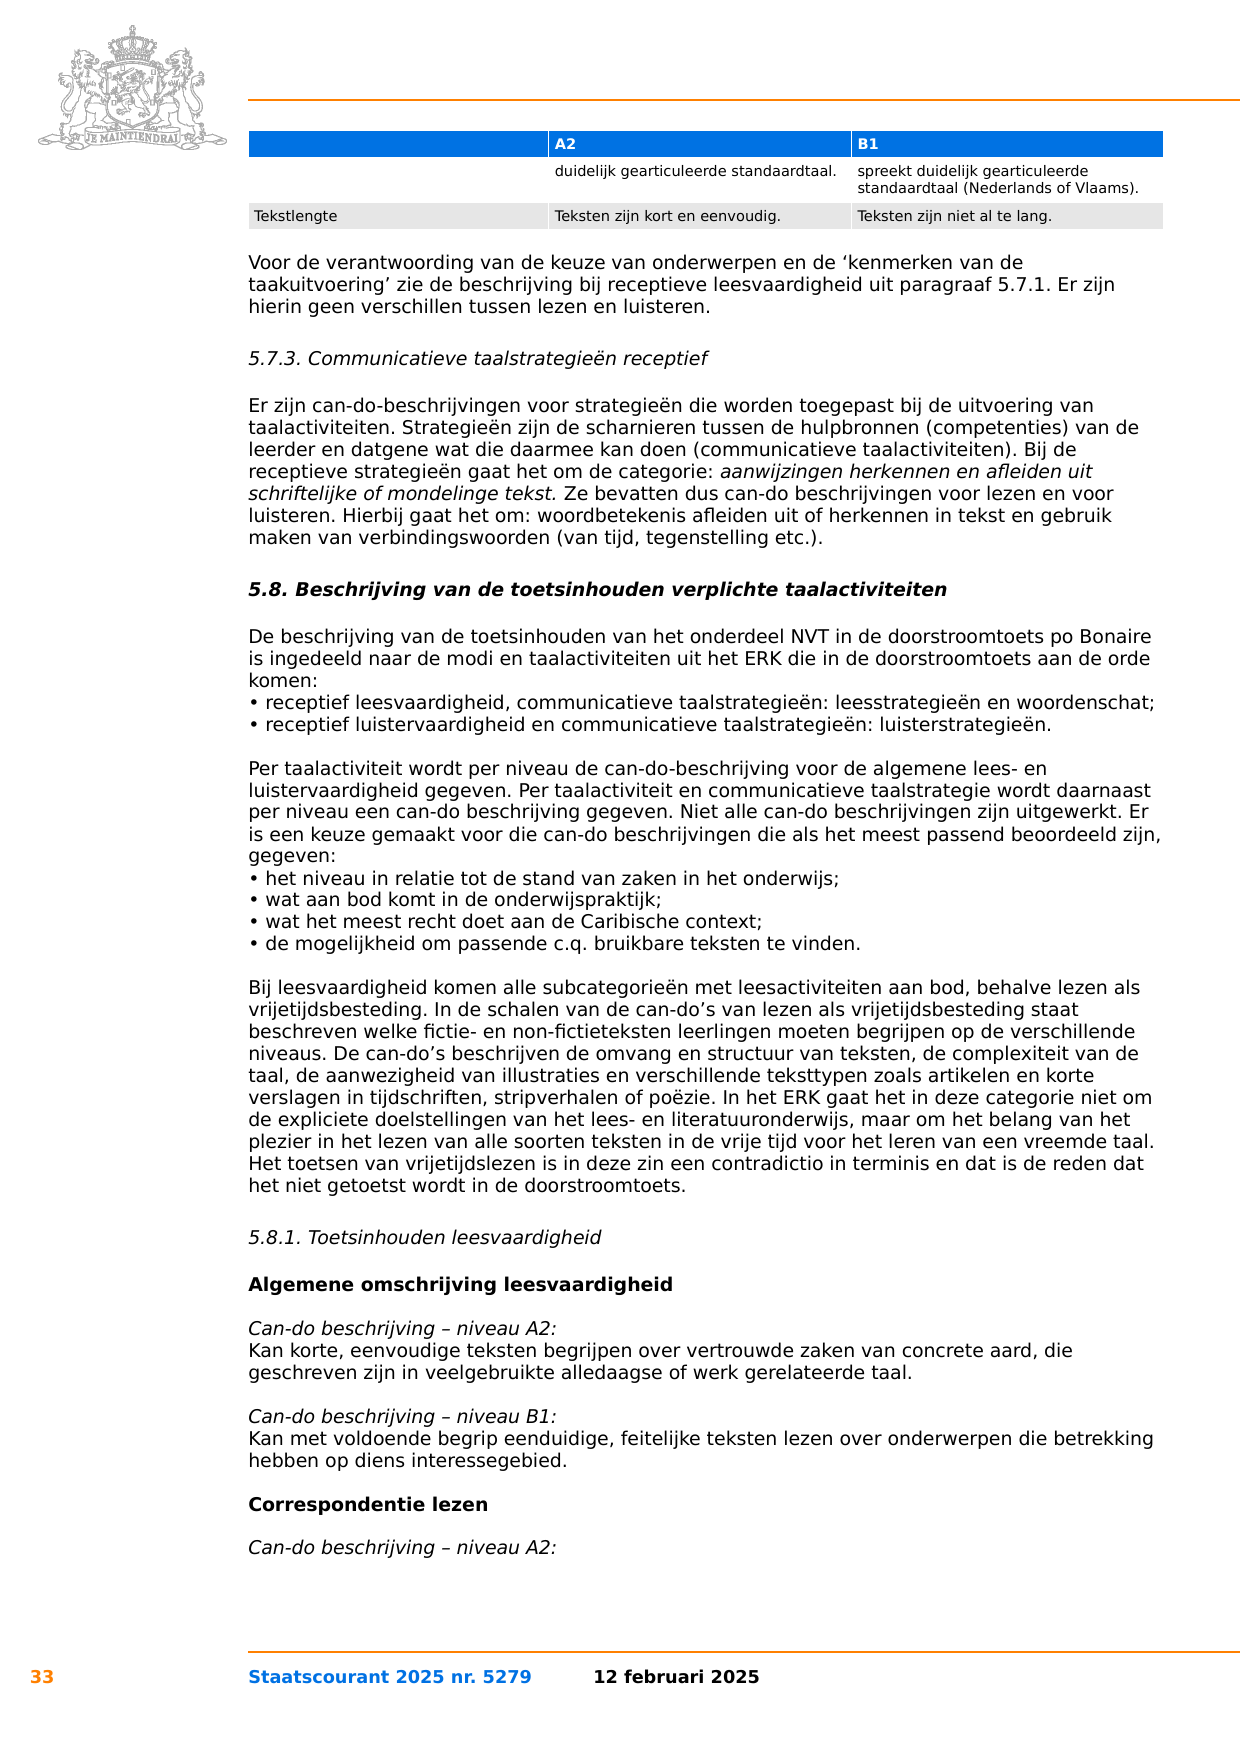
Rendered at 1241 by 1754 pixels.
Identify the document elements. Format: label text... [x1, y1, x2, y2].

text Kan korte, eenvoudige teksten begrijpen over vertrouwde zaken van concrete aard, die geschreven zijn in veelgebruikte alledaagse of werk gerelateerde taal. [248, 1340, 1163, 1384]
text De beschrijving van de toetsinhouden van het onderdeel NVT in de doorstroomtoets po Bonaire is ingedeeld naar de modi en taalactiviteiten uit het ERK die in de doorstroomtoets aan de orde komen: [248, 626, 1163, 692]
text Per taalactiviteit wordt per niveau de can-do-beschrijving voor de algemene lees- en luistervaardigheid gegeven. Per taalactiviteit en communicatieve taalstrategie wordt daarnaast per niveau een can-do beschrijving gegeven. Niet alle can-do beschrijvingen zijn uitgewerkt. Er is een keuze gemaakt voor die can-do beschrijvingen die als het meest passend beoordeeld zijn, gegeven: [248, 757, 1163, 867]
picture [38, 25, 227, 150]
text • de mogelijkheid om passende c.q. bruikbare teksten te vinden. [248, 933, 1163, 955]
subtitle 5.8.1. Toetsinhouden leesvaardigheid [248, 1227, 1163, 1249]
text • wat aan bod komt in de onderwijspraktijk; [248, 889, 1163, 911]
subtitle Algemene omschrijving leesvaardigheid [248, 1274, 1163, 1296]
text Can-do beschrijving – niveau A2: [248, 1537, 1163, 1559]
text Can-do beschrijving – niveau B1: [248, 1406, 1163, 1428]
table_cell spreekt duidelijk gearticuleerde standaardtaal (Nederlands of Vlaams). [852, 158, 1163, 202]
subtitle Correspondentie lezen [248, 1493, 1163, 1515]
table_header [249, 131, 548, 157]
text • wat het meest recht doet aan de Caribische context; [248, 911, 1163, 933]
table_header A2 [549, 131, 851, 157]
table_cell Tekstlengte [249, 203, 548, 229]
text • receptief luistervaardigheid en communicatieve taalstrategieën: luisterstrategieën. [248, 714, 1163, 736]
table_header B1 [852, 131, 1163, 157]
table_cell duidelijk gearticuleerde standaardtaal. [549, 158, 851, 202]
subtitle 5.8. Beschrijving van de toetsinhouden verplichte taalactiviteiten [248, 579, 1163, 601]
text Kan met voldoende begrip eenduidige, feitelijke teksten lezen over onderwerpen die betrekking hebben op diens interessegebied. [248, 1428, 1163, 1472]
subtitle 5.7.3. Communicatieve taalstrategieën receptief [248, 348, 1163, 370]
table_cell Teksten zijn niet al te lang. [852, 203, 1163, 229]
text • receptief leesvaardigheid, communicatieve taalstrategieën: leesstrategieën en woordenschat; [248, 692, 1163, 714]
text • het niveau in relatie tot de stand van zaken in het onderwijs; [248, 867, 1163, 889]
text Bij leesvaardigheid komen alle subcategorieën met leesactiviteiten aan bod, behalve lezen als vrijetijdsbesteding. In de schalen van de can-do’s van lezen als vrijetijdsbesteding staat beschreven welke fictie- en non-fictieteksten leerlingen moeten begrijpen op de verschillende niveaus. De can-do’s beschrijven de omvang en structuur van teksten, de complexiteit van de taal, de aanwezigheid van illustraties en verschillende teksttypen zoals artikelen en korte verslagen in tijdschriften, stripverhalen of poëzie. In het ERK gaat het in deze categorie niet om de expliciete doelstellingen van het lees- en literatuuronderwijs, maar om het belang van het plezier in het lezen van alle soorten teksten in de vrije tijd voor het leren van een vreemde taal. Het toetsen van vrijetijdslezen is in deze zin een contradictio in terminis en dat is de reden dat het niet getoetst wordt in de doorstroomtoets. [248, 977, 1163, 1197]
table_cell [249, 158, 548, 202]
text Voor de verantwoording van de keuze van onderwerpen en de ‘kenmerken van de taakuitvoering’ zie de beschrijving bij receptieve leesvaardigheid uit paragraaf 5.7.1. Er zijn hierin geen verschillen tussen lezen en luisteren. [248, 252, 1163, 318]
table_cell Teksten zijn kort en eenvoudig. [549, 203, 851, 229]
text Can-do beschrijving – niveau A2: [248, 1318, 1163, 1340]
text Er zijn can-do-beschrijvingen voor strategieën die worden toegepast bij de uitvoering van taalactiviteiten. Strategieën zijn de scharnieren tussen de hulpbronnen (competenties) van de leerder en datgene wat die daarmee kan doen (communicatieve taalactiviteiten). Bij de receptieve strategieën gaat het om de categorie: aanwijzingen herkennen en afleiden uit schriftelijke of mondelinge tekst. Ze bevatten dus can-do beschrijvingen voor lezen en voor luisteren. Hierbij gaat het om: woordbetekenis afleiden uit of herkennen in tekst en gebruik maken van verbindingswoorden (van tijd, tegenstelling etc.). [248, 395, 1163, 549]
